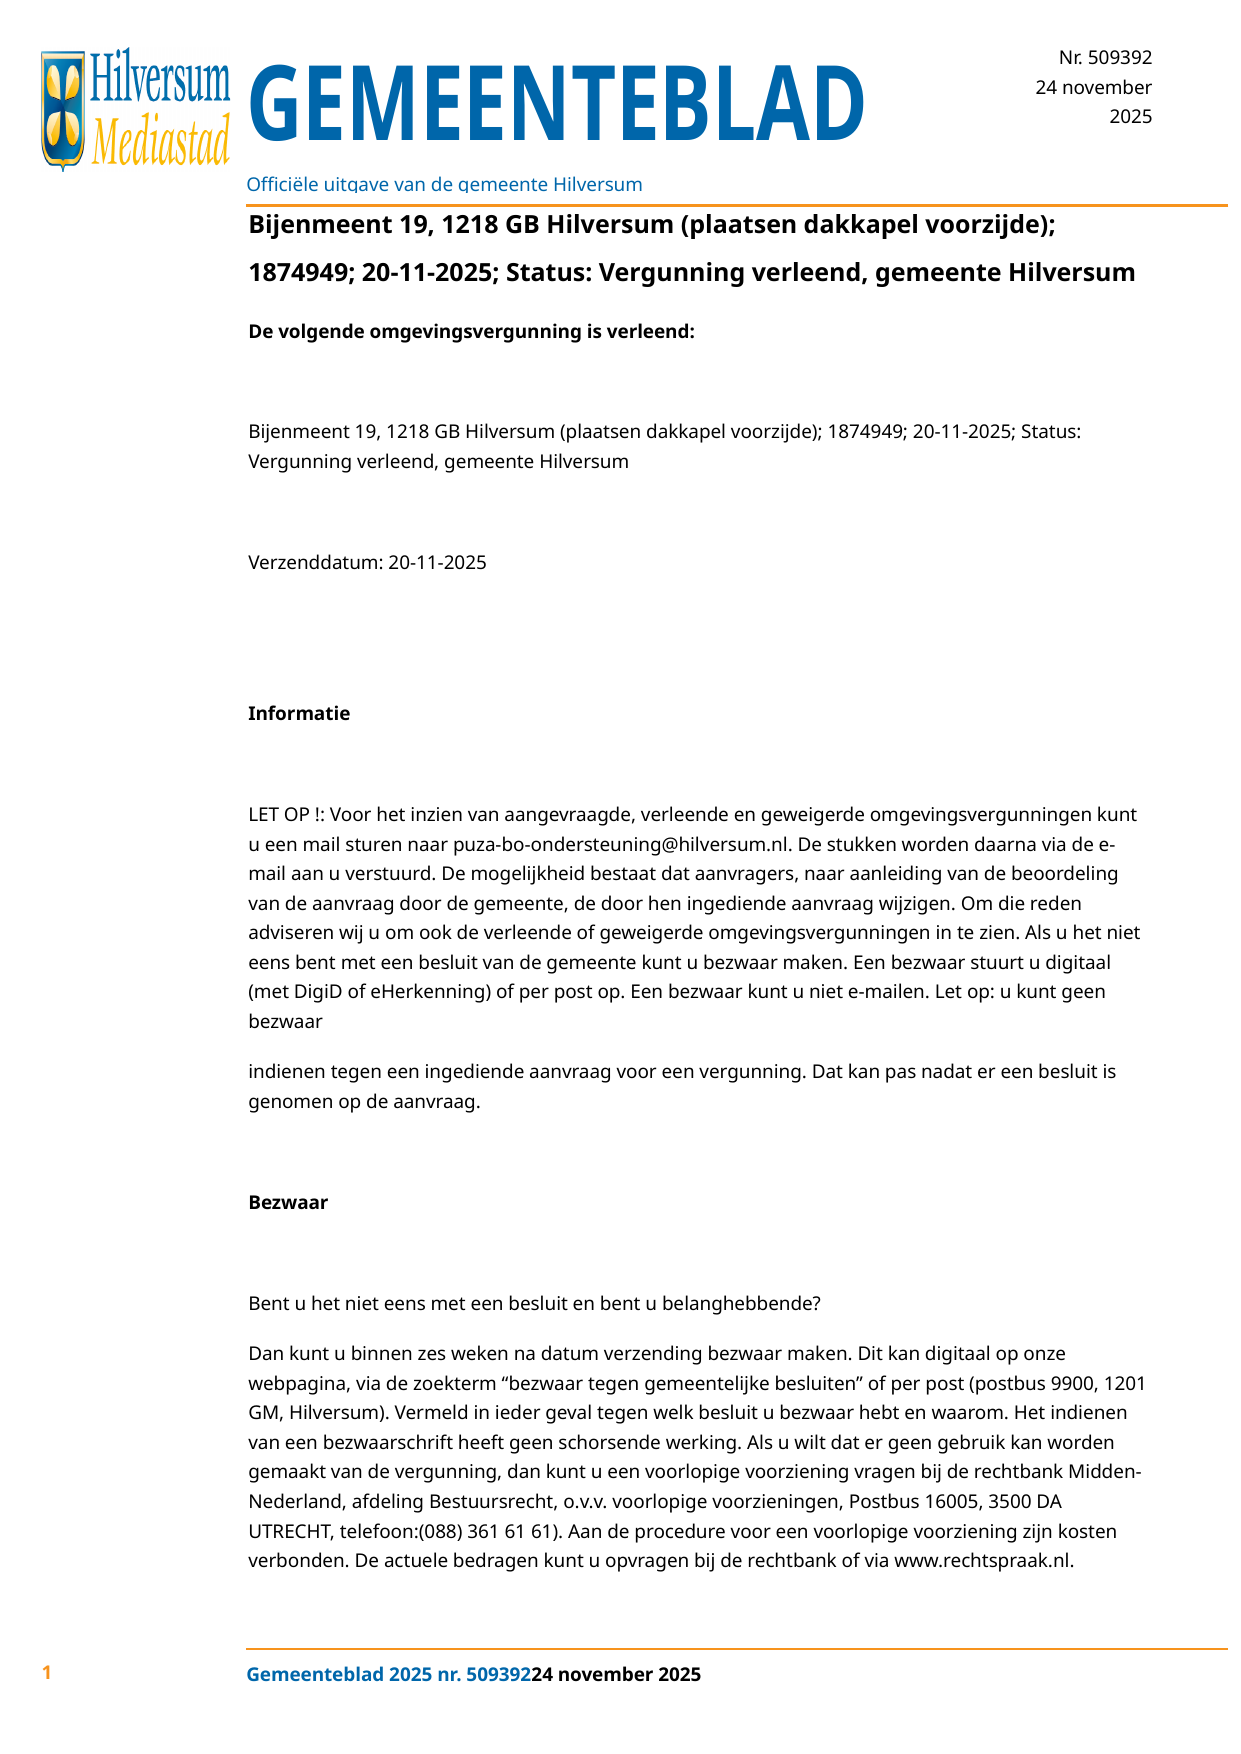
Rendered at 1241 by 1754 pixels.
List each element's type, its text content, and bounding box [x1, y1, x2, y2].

picture [41, 47, 231, 172]
text De volgende omgevingsvergunning is verleend: [248, 318, 1152, 344]
text indienen tegen een ingediende aanvraag voor een vergunning. Dat kan pas nadat er een besluit is genomen op de aanvraag. [248, 1059, 1152, 1114]
text Bijenmeent 19, 1218 GB Hilversum (plaatsen dakkapel voorzijde); 1874949; 20-11-2025; Status: Vergunning verleend, gemeente Hilversum [248, 419, 1152, 474]
text Bijenmeent 19, 1218 GB Hilversum (plaatsen dakkapel voorzijde); 1874949; 20-11-2025; Status: Vergunning verleend, gemeente Hilversum [248, 207, 1152, 288]
text Dan kunt u binnen zes weken na datum verzending bezwaar maken. Dit kan digitaal op onze webpagina, via de zoekterm “bezwaar tegen gemeentelijke besluiten” of per post (postbus 9900, 1201 GM, Hilversum). Vermeld in ieder geval tegen welk besluit u bezwaar hebt en waarom. Het indienen van een bezwaarschrift heeft geen schorsende werking. Als u wilt dat er geen gebruik kan worden gemaakt van de vergunning, dan kunt u een voorlopige voorziening vragen bij de rechtbank Midden-Nederland, afdeling Bestuursrecht, o.v.v. voorlopige voorzieningen, Postbus 16005, 3500 DA UTRECHT, telefoon:(088) 361 61 61). Aan de procedure voor een voorlopige voorziening zijn kosten verbonden. De actuele bedragen kunt u opvragen bij de rechtbank of via www.rechtspraak.nl. [248, 1340, 1152, 1573]
text LET OP !: Voor het inzien van aangevraagde, verleende en geweigerde omgevingsvergunningen kunt u een mail sturen naar puza-bo-ondersteuning@hilversum.nl. De stukken worden daarna via de e-mail aan u verstuurd. De mogelijkheid bestaat dat aanvragers, naar aanleiding van de beoordeling van de aanvraag door de gemeente, de door hen ingediende aanvraag wijzigen. Om die reden adviseren wij u om ook de verleende of geweigerde omgevingsvergunningen in te zien. Als u het niet eens bent met een besluit van de gemeente kunt u bezwaar maken. Een bezwaar stuurt u digitaal (met DigiD of eHerkenning) of per post op. Een bezwaar kunt u niet e-mailen. Let op: u kunt geen bezwaar [248, 801, 1152, 1034]
text Bent u het niet eens met een besluit en bent u belanghebbende? [248, 1290, 1152, 1316]
text Verzenddatum: 20-11-2025 [248, 549, 1152, 575]
text Informatie [248, 700, 1152, 726]
text Bezwaar [248, 1189, 1152, 1215]
